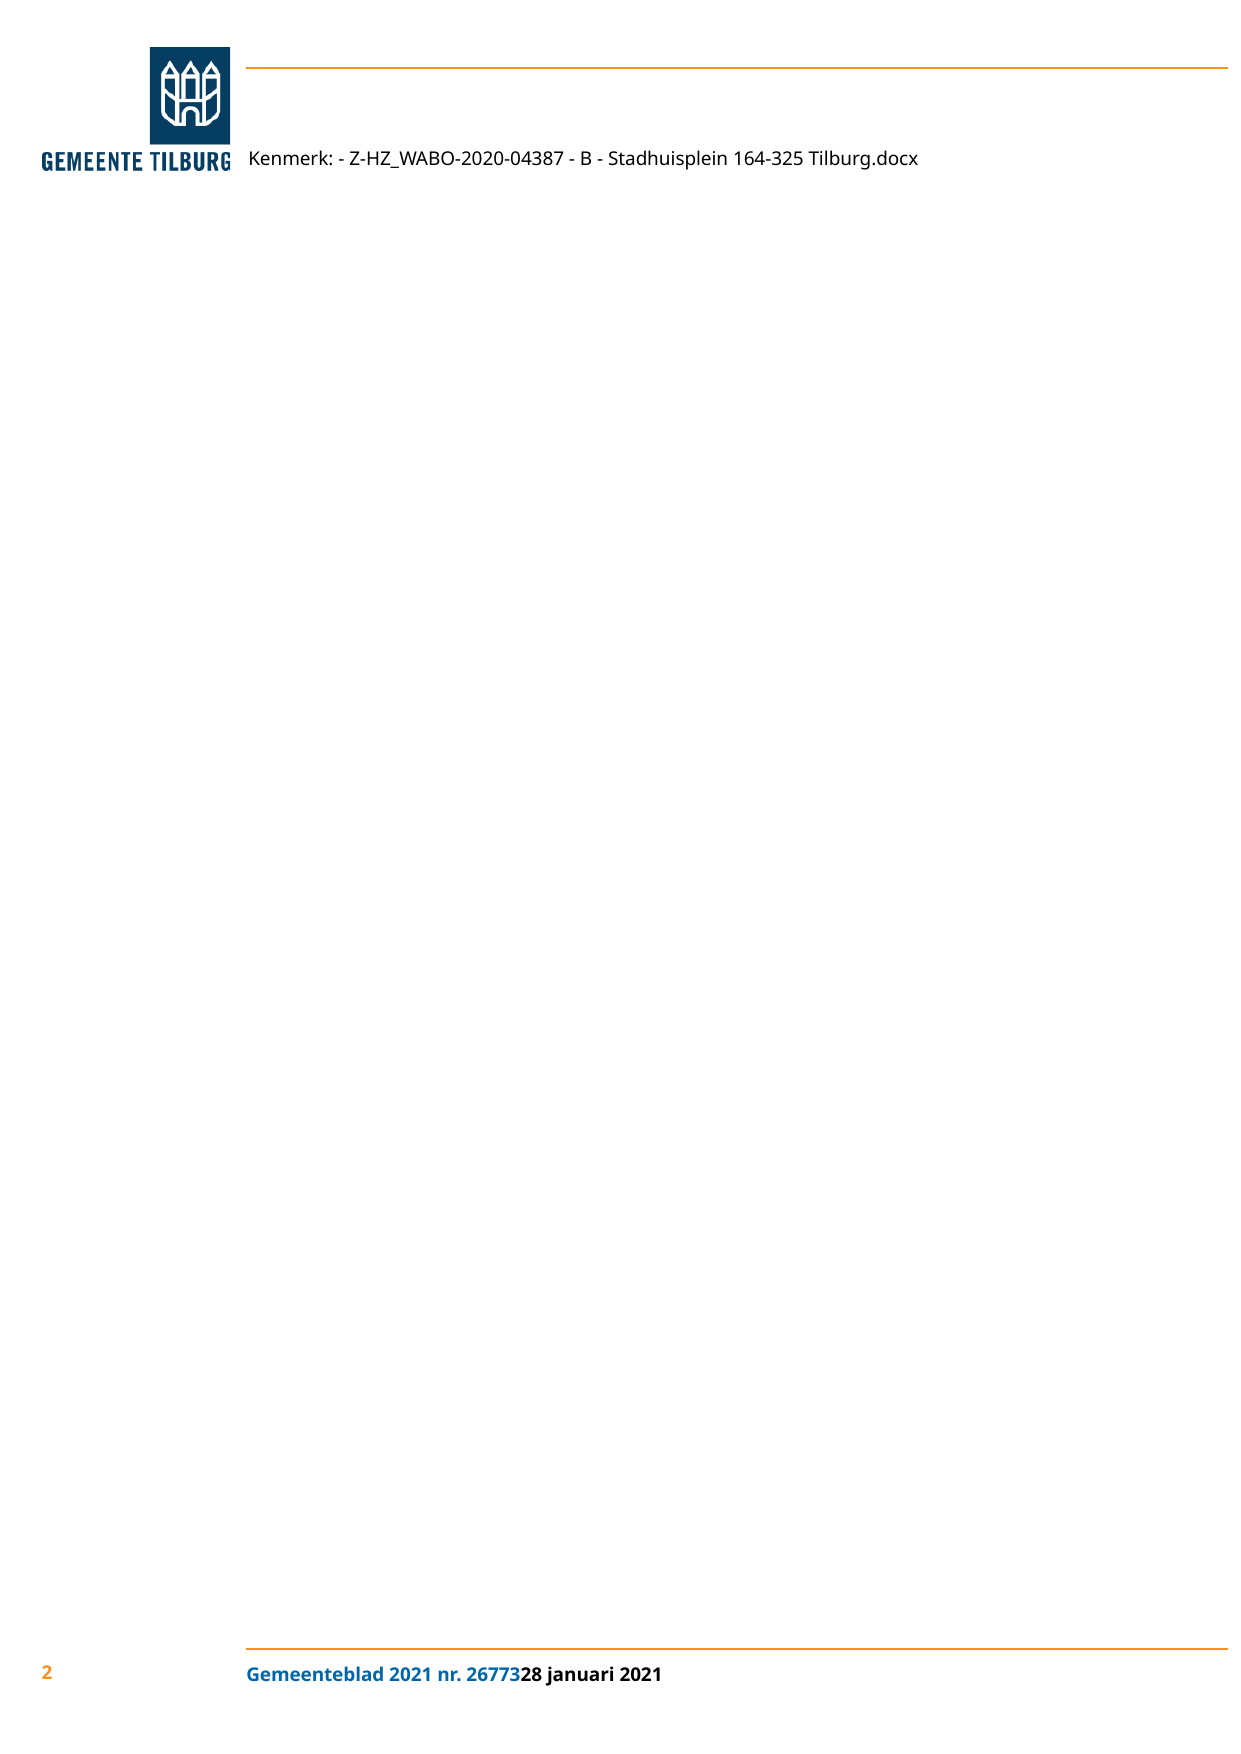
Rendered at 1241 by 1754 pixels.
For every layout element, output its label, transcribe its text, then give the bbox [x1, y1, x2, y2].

picture [41, 47, 231, 172]
text Kenmerk: - Z-HZ_WABO-2020-04387 - B - Stadhuisplein 164-325 Tilburg.docx [248, 145, 1152, 171]
